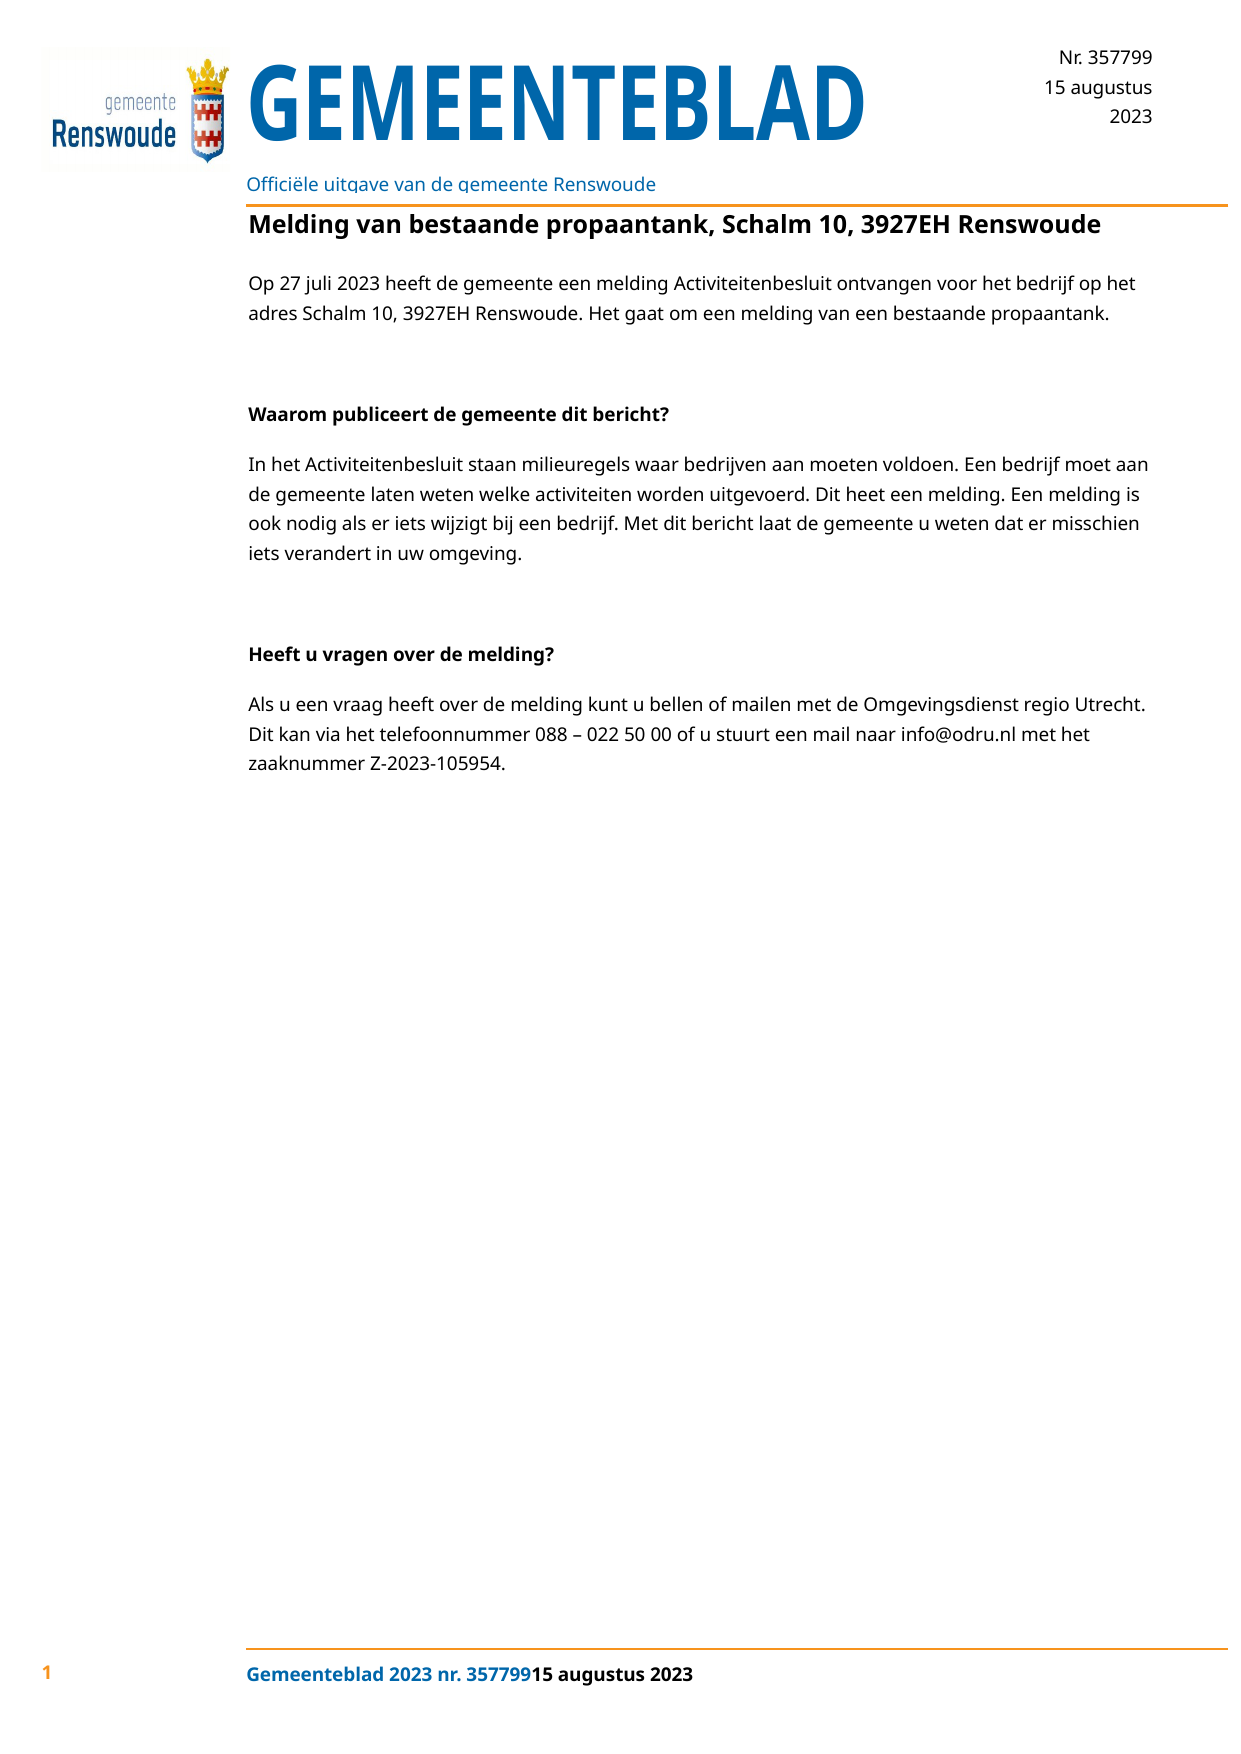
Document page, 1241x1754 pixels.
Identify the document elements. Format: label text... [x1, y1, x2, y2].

text Melding van bestaande propaantank, Schalm 10, 3927EH Renswoude [248, 207, 1152, 241]
text Waarom publiceert de gemeente dit bericht? [248, 401, 1152, 426]
text Als u een vraag heeft over de melding kunt u bellen of mailen met de Omgevingsdienst regio Utrecht. Dit kan via het telefoonnummer 088 – 022 50 00 of u stuurt een mail naar info@odru.nl met het zaaknummer Z-2023-105954. [248, 691, 1152, 776]
picture [41, 47, 231, 172]
text Heeft u vragen over de melding? [248, 641, 1152, 666]
text In het Activiteitenbesluit staan milieuregels waar bedrijven aan moeten voldoen. Een bedrijf moet aan de gemeente laten weten welke activiteiten worden uitgevoerd. Dit heet een melding. Een melding is ook nodig als er iets wijzigt bij een bedrijf. Met dit bericht laat de gemeente u weten dat er misschien iets verandert in uw omgeving. [248, 451, 1152, 566]
text Op 27 juli 2023 heeft de gemeente een melding Activiteitenbesluit ontvangen voor het bedrijf op het adres Schalm 10, 3927EH Renswoude. Het gaat om een melding van een bestaande propaantank. [248, 270, 1152, 326]
